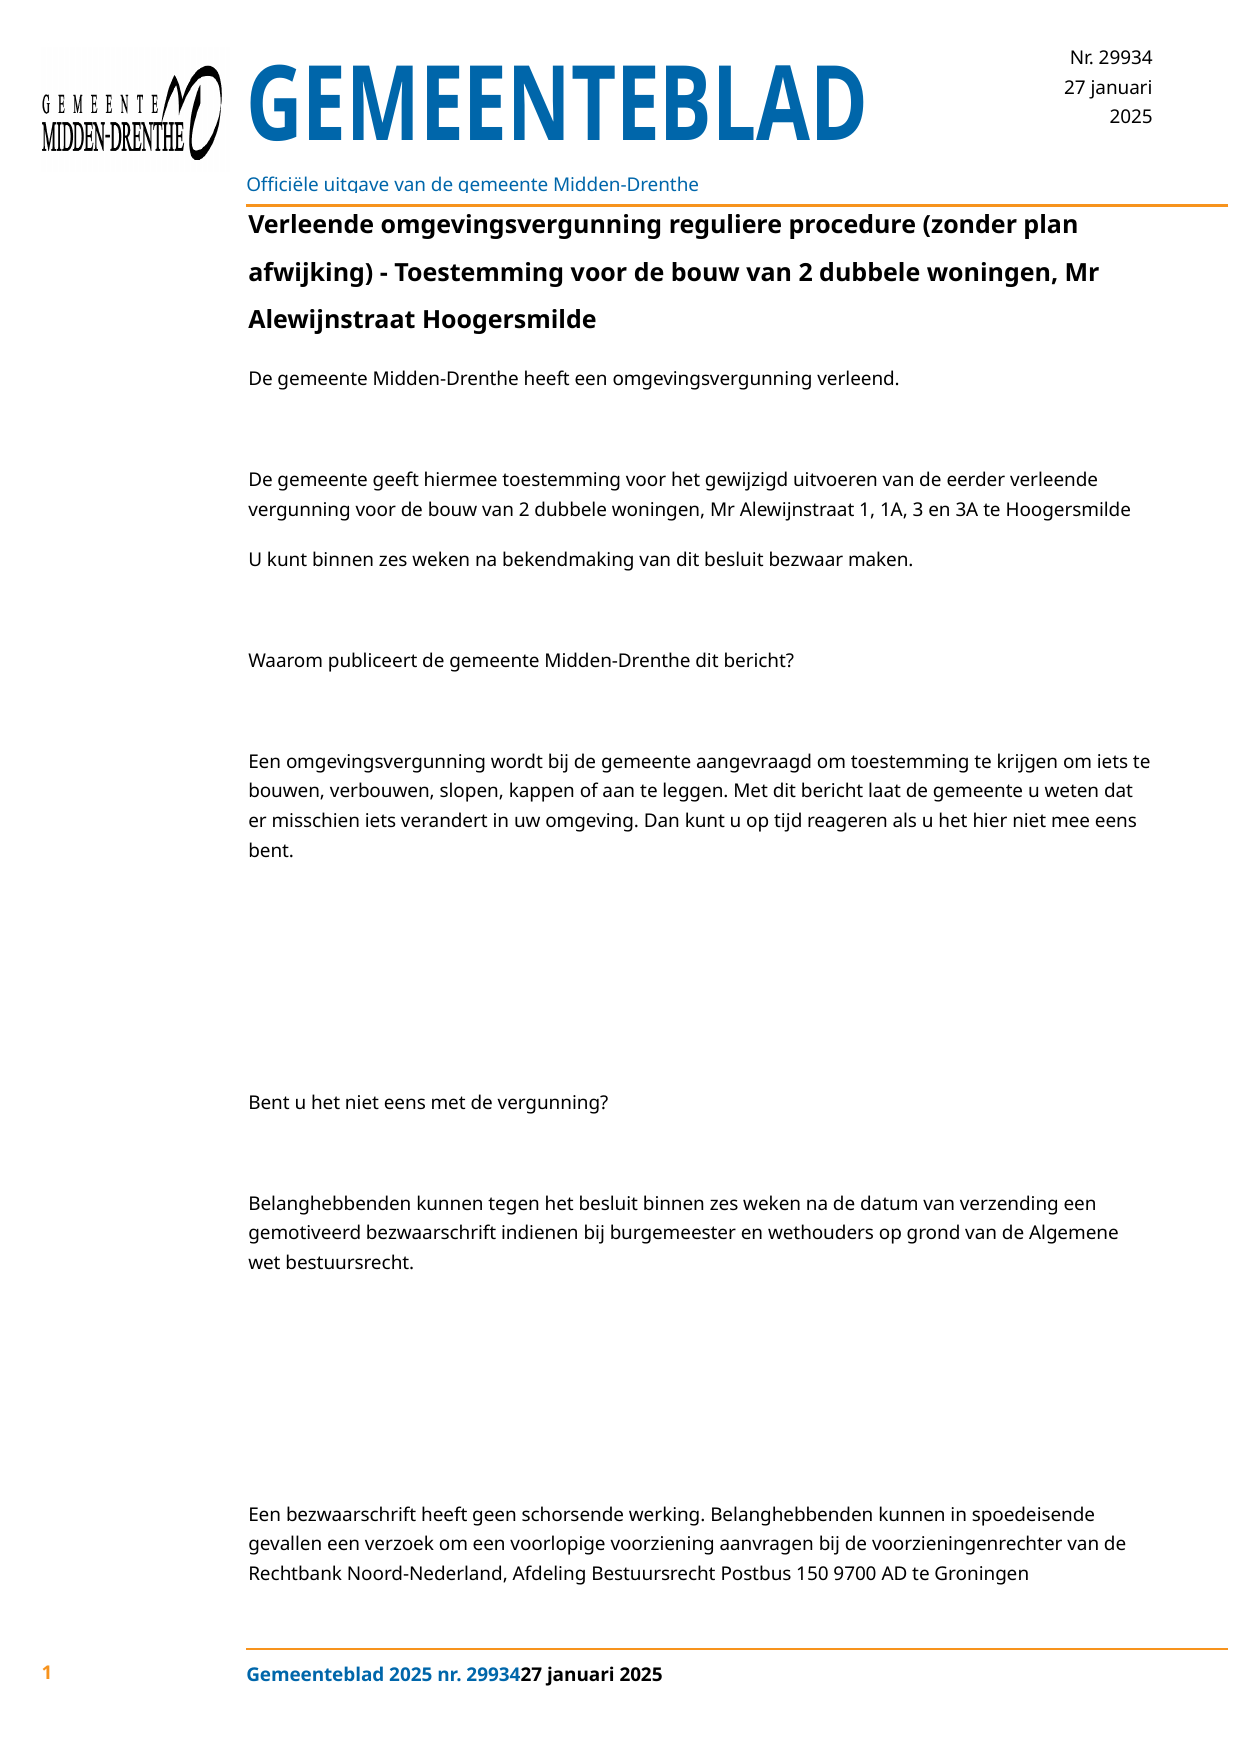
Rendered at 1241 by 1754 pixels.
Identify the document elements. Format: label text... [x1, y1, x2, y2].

text Belanghebbenden kunnen tegen het besluit binnen zes weken na de datum van verzending een gemotiveerd bezwaarschrift indienen bij burgemeester en wethouders op grond van de Algemene wet bestuursrecht. [248, 1190, 1152, 1274]
text Verleende omgevingsvergunning reguliere procedure (zonder plan afwijking) - Toestemming voor de bouw van 2 dubbele woningen, Mr Alewijnstraat Hoogersmilde [248, 207, 1152, 336]
picture [41, 47, 231, 172]
text Bent u het niet eens met de vergunning? [248, 1089, 1152, 1114]
text Waarom publiceert de gemeente Midden-Drenthe dit bericht? [248, 647, 1152, 673]
text Een omgevingsvergunning wordt bij de gemeente aangevraagd om toestemming te krijgen om iets te bouwen, verbouwen, slopen, kappen of aan te leggen. Met dit bericht laat de gemeente u weten dat er misschien iets verandert in uw omgeving. Dan kunt u op tijd reageren als u het hier niet mee eens bent. [248, 748, 1152, 862]
text Een bezwaarschrift heeft geen schorsende werking. Belanghebbenden kunnen in spoedeisende gevallen een verzoek om een voorlopige voorziening aanvragen bij de voorzieningenrechter van de Rechtbank Noord-Nederland, Afdeling Bestuursrecht Postbus 150 9700 AD te Groningen [248, 1501, 1152, 1586]
text U kunt binnen zes weken na bekendmaking van dit besluit bezwaar maken. [248, 546, 1152, 572]
text De gemeente Midden-Drenthe heeft een omgevingsvergunning verleend. [248, 366, 1152, 391]
text De gemeente geeft hiermee toestemming voor het gewijzigd uitvoeren van de eerder verleende vergunning voor de bouw van 2 dubbele woningen, Mr Alewijnstraat 1, 1A, 3 en 3A te Hoogersmilde [248, 466, 1152, 522]
